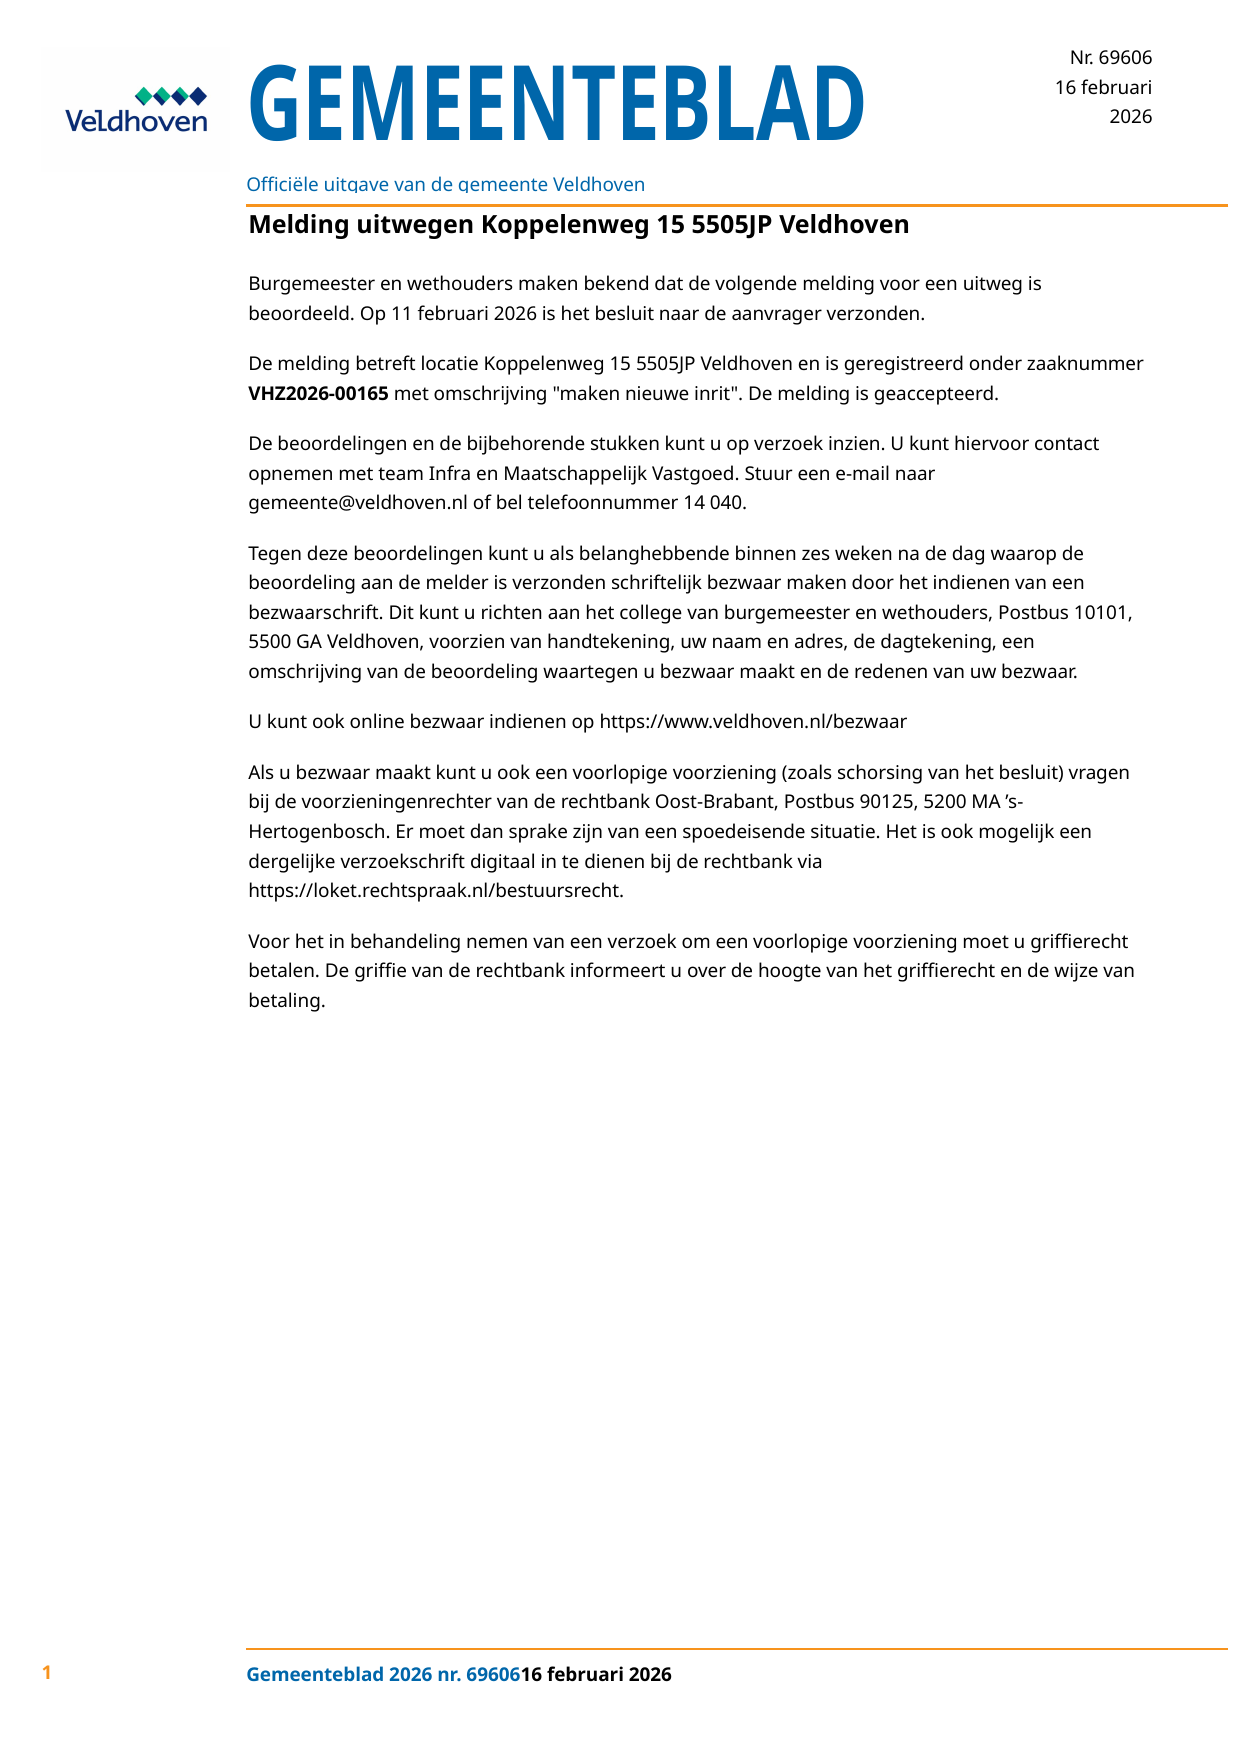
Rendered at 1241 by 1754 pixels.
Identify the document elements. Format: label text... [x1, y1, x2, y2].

text De beoordelingen en de bijbehorende stukken kunt u op verzoek inzien. U kunt hiervoor contact opnemen met team Infra en Maatschappelijk Vastgoed. Stuur een e-mail naar gemeente@veldhoven.nl of bel telefoonnummer 14 040. [248, 430, 1152, 515]
text Voor het in behandeling nemen van een verzoek om een voorlopige voorziening moet u griffierecht betalen. De griffie van de rechtbank informeert u over de hoogte van het griffierecht en de wijze van betaling. [248, 928, 1152, 1013]
text Tegen deze beoordelingen kunt u als belanghebbende binnen zes weken na de dag waarop de beoordeling aan de melder is verzonden schriftelijk bezwaar maken door het indienen van een bezwaarschrift. Dit kunt u richten aan het college van burgemeester en wethouders, Postbus 10101, 5500 GA Veldhoven, voorzien van handtekening, uw naam en adres, de dagtekening, een omschrijving van de beoordeling waartegen u bezwaar maakt en de redenen van uw bezwaar. [248, 540, 1152, 684]
text Burgemeester en wethouders maken bekend dat de volgende melding voor een uitweg is beoordeeld. Op 11 februari 2026 is het besluit naar de aanvrager verzonden. [248, 270, 1152, 326]
text U kunt ook online bezwaar indienen op https://www.veldhoven.nl/bezwaar [248, 709, 1152, 734]
text Melding uitwegen Koppelenweg 15 5505JP Veldhoven [248, 207, 1152, 241]
text De melding betreft locatie Koppelenweg 15 5505JP Veldhoven en is geregistreerd onder zaaknummer VHZ2026-00165 met omschrijving "maken nieuwe inrit". De melding is geaccepteerd. [248, 350, 1152, 406]
picture [41, 47, 231, 172]
text Als u bezwaar maakt kunt u ook een voorlopige voorziening (zoals schorsing van het besluit) vragen bij de voorzieningenrechter van de rechtbank Oost-Brabant, Postbus 90125, 5200 MA ’s-Hertogenbosch. Er moet dan sprake zijn van een spoedeisende situatie. Het is ook mogelijk een dergelijke verzoekschrift digitaal in te dienen bij de rechtbank via https://loket.rechtspraak.nl/bestuursrecht. [248, 759, 1152, 903]
